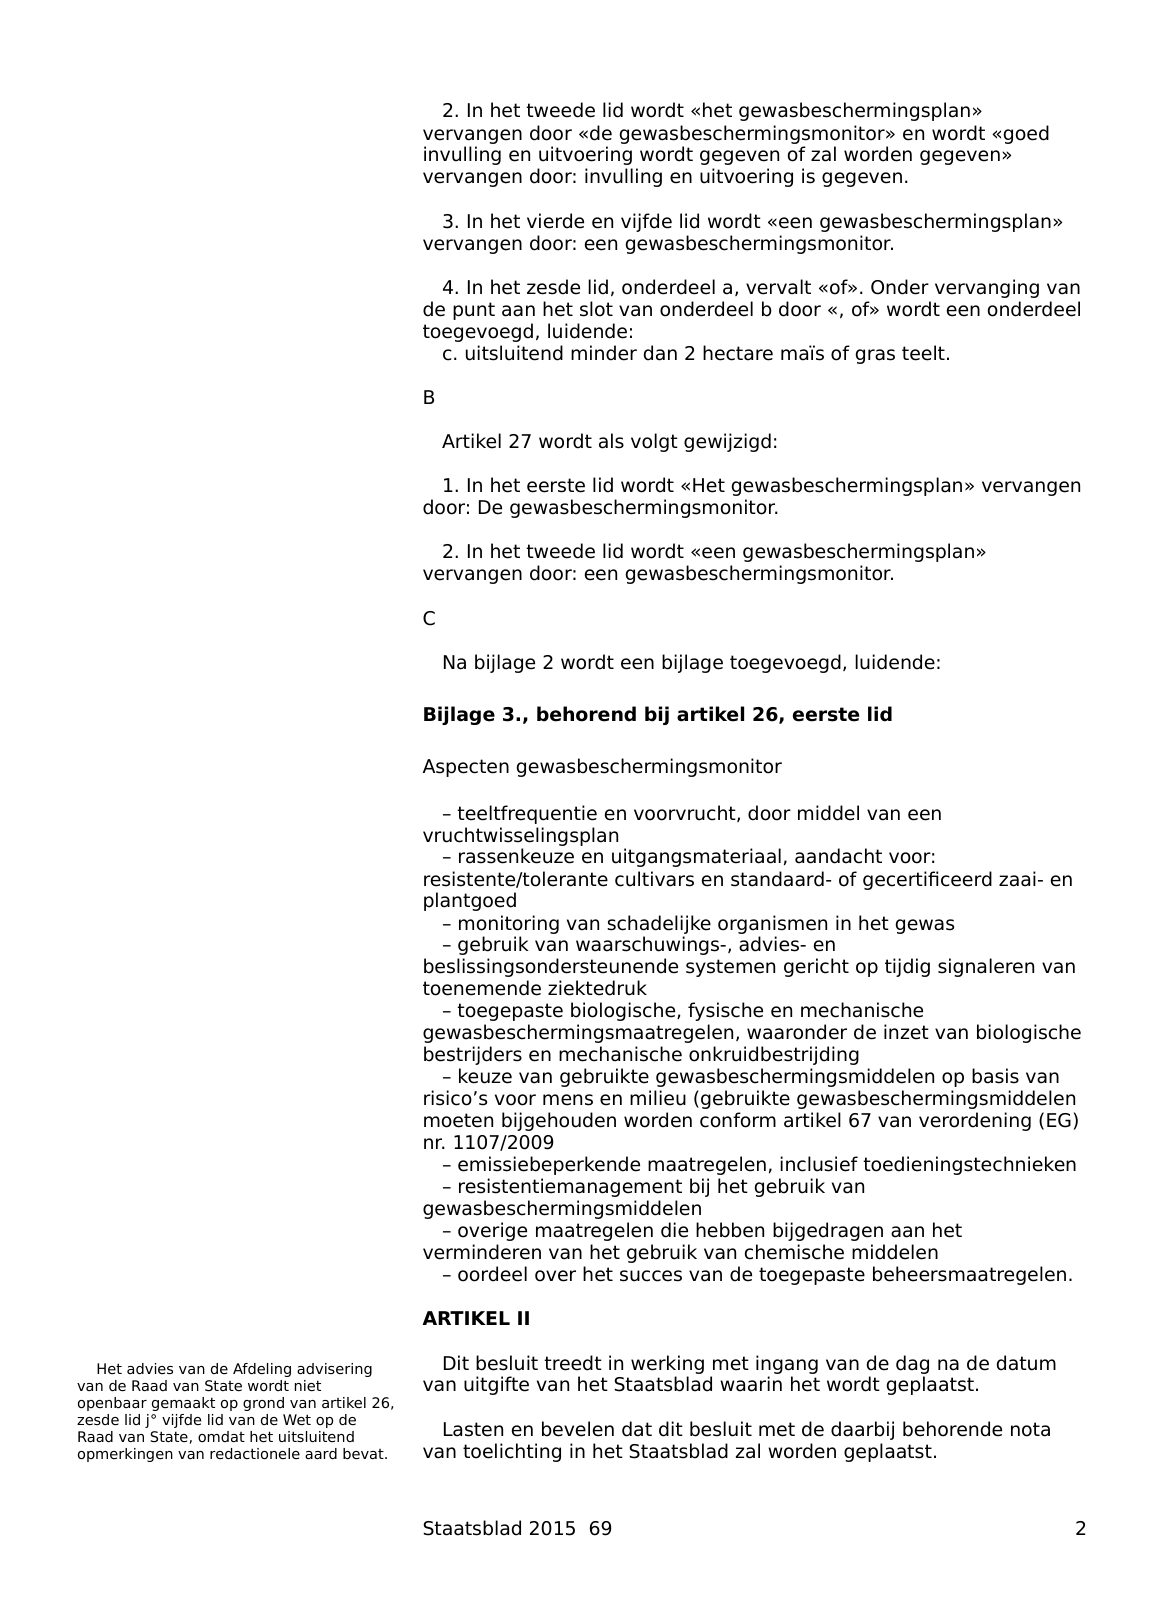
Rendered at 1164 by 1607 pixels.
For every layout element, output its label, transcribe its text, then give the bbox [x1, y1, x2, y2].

text Het advies van de Afdeling advisering van de Raad van State wordt niet openbaar gemaakt op grond van artikel 26, zesde lid j° vijfde lid van de Wet op de Raad van State, omdat het uitsluitend opmerkingen van redactionele aard bevat. [77, 1361, 396, 1462]
subtitle ARTIKEL II [422, 1308, 1087, 1330]
text 2. In het tweede lid wordt «het gewasbeschermingsplan» vervangen door «de gewasbeschermingsmonitor» en wordt «goed invulling en uitvoering wordt gegeven of zal worden gegeven» vervangen door: invulling en uitvoering is gegeven. [422, 100, 1087, 188]
text B [422, 387, 1087, 409]
text – resistentiemanagement bij het gebruik van gewasbeschermingsmiddelen [422, 1176, 1087, 1220]
text – overige maatregelen die hebben bijgedragen aan het verminderen van het gebruik van chemische middelen [422, 1220, 1087, 1264]
subtitle Bijlage 3., behorend bij artikel 26, eerste lid [422, 703, 1087, 726]
text 1. In het eerste lid wordt «Het gewasbeschermingsplan» vervangen door: De gewasbeschermingsmonitor. [422, 475, 1087, 519]
text c. uitsluitend minder dan 2 hectare maïs of gras teelt. [422, 343, 1087, 364]
text 3. In het vierde en vijfde lid wordt «een gewasbeschermingsplan» vervangen door: een gewasbeschermingsmonitor. [422, 211, 1087, 254]
text 2. In het tweede lid wordt «een gewasbeschermingsplan» vervangen door: een gewasbeschermingsmonitor. [422, 541, 1087, 585]
text Artikel 27 wordt als volgt gewijzigd: [422, 431, 1087, 453]
text – toegepaste biologische, fysische en mechanische gewasbeschermingsmaatregelen, waaronder de inzet van biologische bestrijders en mechanische onkruidbestrijding [422, 1000, 1087, 1066]
text Lasten en bevelen dat dit besluit met de daarbij behorende nota van toelichting in het Staatsblad zal worden geplaatst. [422, 1418, 1087, 1462]
text C [422, 607, 1087, 629]
text Na bijlage 2 wordt een bijlage toegevoegd, luidende: [422, 652, 1087, 673]
subtitle Aspecten gewasbeschermingsmonitor [422, 756, 1087, 777]
text 4. In het zesde lid, onderdeel a, vervalt «of». Onder vervanging van de punt aan het slot van onderdeel b door «, of» wordt een onderdeel toegevoegd, luidende: [422, 277, 1087, 343]
text – rassenkeuze en uitgangsmateriaal, aandacht voor: resistente/tolerante cultivars en standaard- of gecertificeerd zaai- en plantgoed [422, 846, 1087, 912]
text – keuze van gebruikte gewasbeschermingsmiddelen op basis van risico’s voor mens en milieu (gebruikte gewasbeschermingsmiddelen moeten bijgehouden worden conform artikel 67 van verordening (EG) nr. 1107/2009 [422, 1066, 1087, 1154]
text – oordeel over het succes van de toegepaste beheersmaatregelen. [422, 1264, 1087, 1286]
text – monitoring van schadelijke organismen in het gewas [422, 912, 1087, 934]
text – teeltfrequentie en voorvrucht, door middel van een vruchtwisselingsplan [422, 802, 1087, 846]
text – gebruik van waarschuwings-, advies- en beslissingsondersteunende systemen gericht op tijdig signaleren van toenemende ziektedruk [422, 934, 1087, 1000]
text Dit besluit treedt in werking met ingang van de dag na de datum van uitgifte van het Staatsblad waarin het wordt geplaatst. [422, 1352, 1087, 1396]
text – emissiebeperkende maatregelen, inclusief toedieningstechnieken [422, 1154, 1087, 1176]
